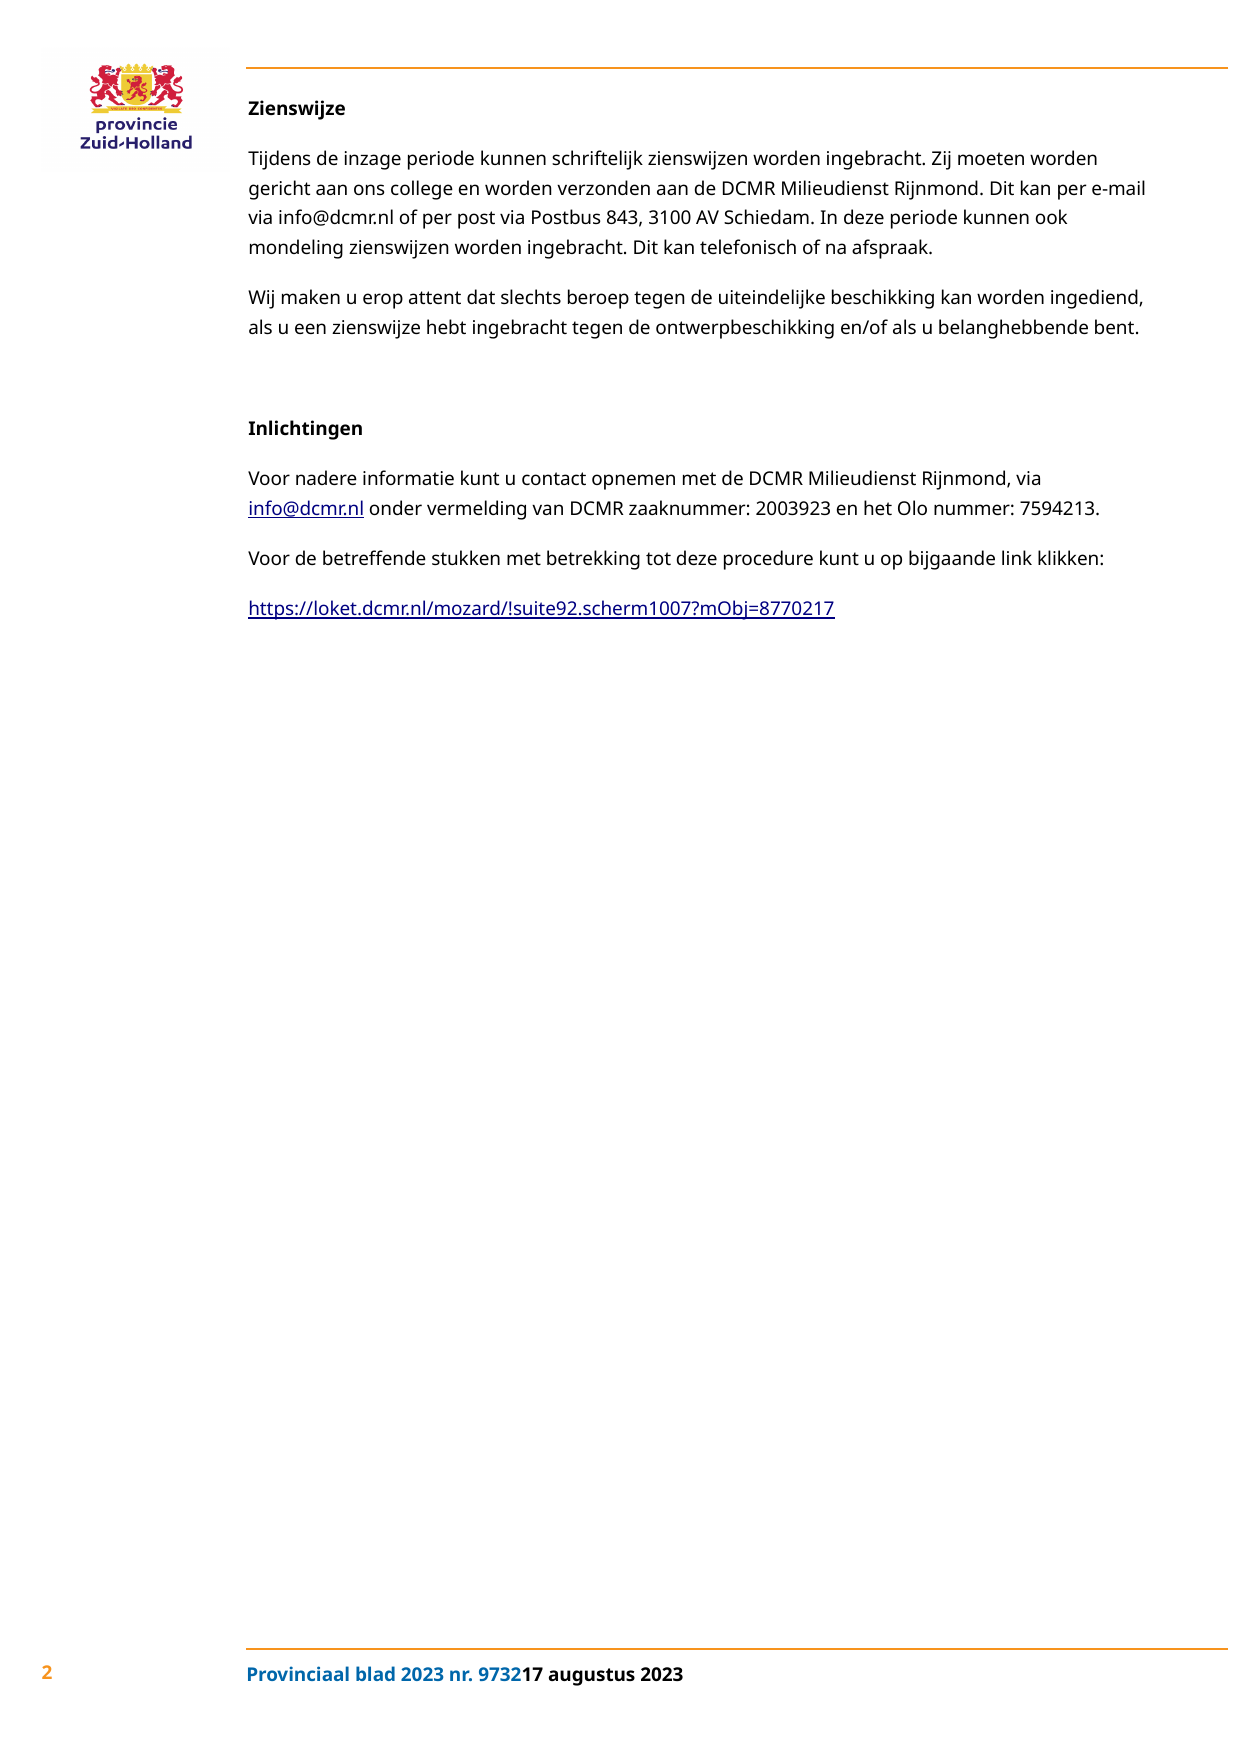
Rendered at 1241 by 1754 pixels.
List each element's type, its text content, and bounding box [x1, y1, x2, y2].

text Voor de betreffende stukken met betrekking tot deze procedure kunt u op bijgaande link klikken: [248, 545, 1152, 571]
text https://loket.dcmr.nl/mozard/!suite92.scherm1007?mObj=8770217 [248, 596, 1152, 621]
text Voor nadere informatie kunt u contact opnemen met de DCMR Milieudienst Rijnmond, via info@dcmr.nl onder vermelding van DCMR zaaknummer: 2003923 en het Olo nummer: 7594213. [248, 465, 1152, 521]
text Zienswijze [248, 95, 1152, 121]
text Wij maken u erop attent dat slechts beroep tegen de uiteindelijke beschikking kan worden ingediend, als u een zienswijze hebt ingebracht tegen de ontwerpbeschikking en/of als u belanghebbende bent. [248, 284, 1152, 340]
text Tijdens de inzage periode kunnen schriftelijk zienswijzen worden ingebracht. Zij moeten worden gericht aan ons college en worden verzonden aan de DCMR Milieudienst Rijnmond. Dit kan per e-mail via info@dcmr.nl of per post via Postbus 843, 3100 AV Schiedam. In deze periode kunnen ook mondeling zienswijzen worden ingebracht. Dit kan telefonisch of na afspraak. [248, 145, 1152, 260]
picture [41, 47, 231, 172]
text Inlichtingen [248, 415, 1152, 441]
